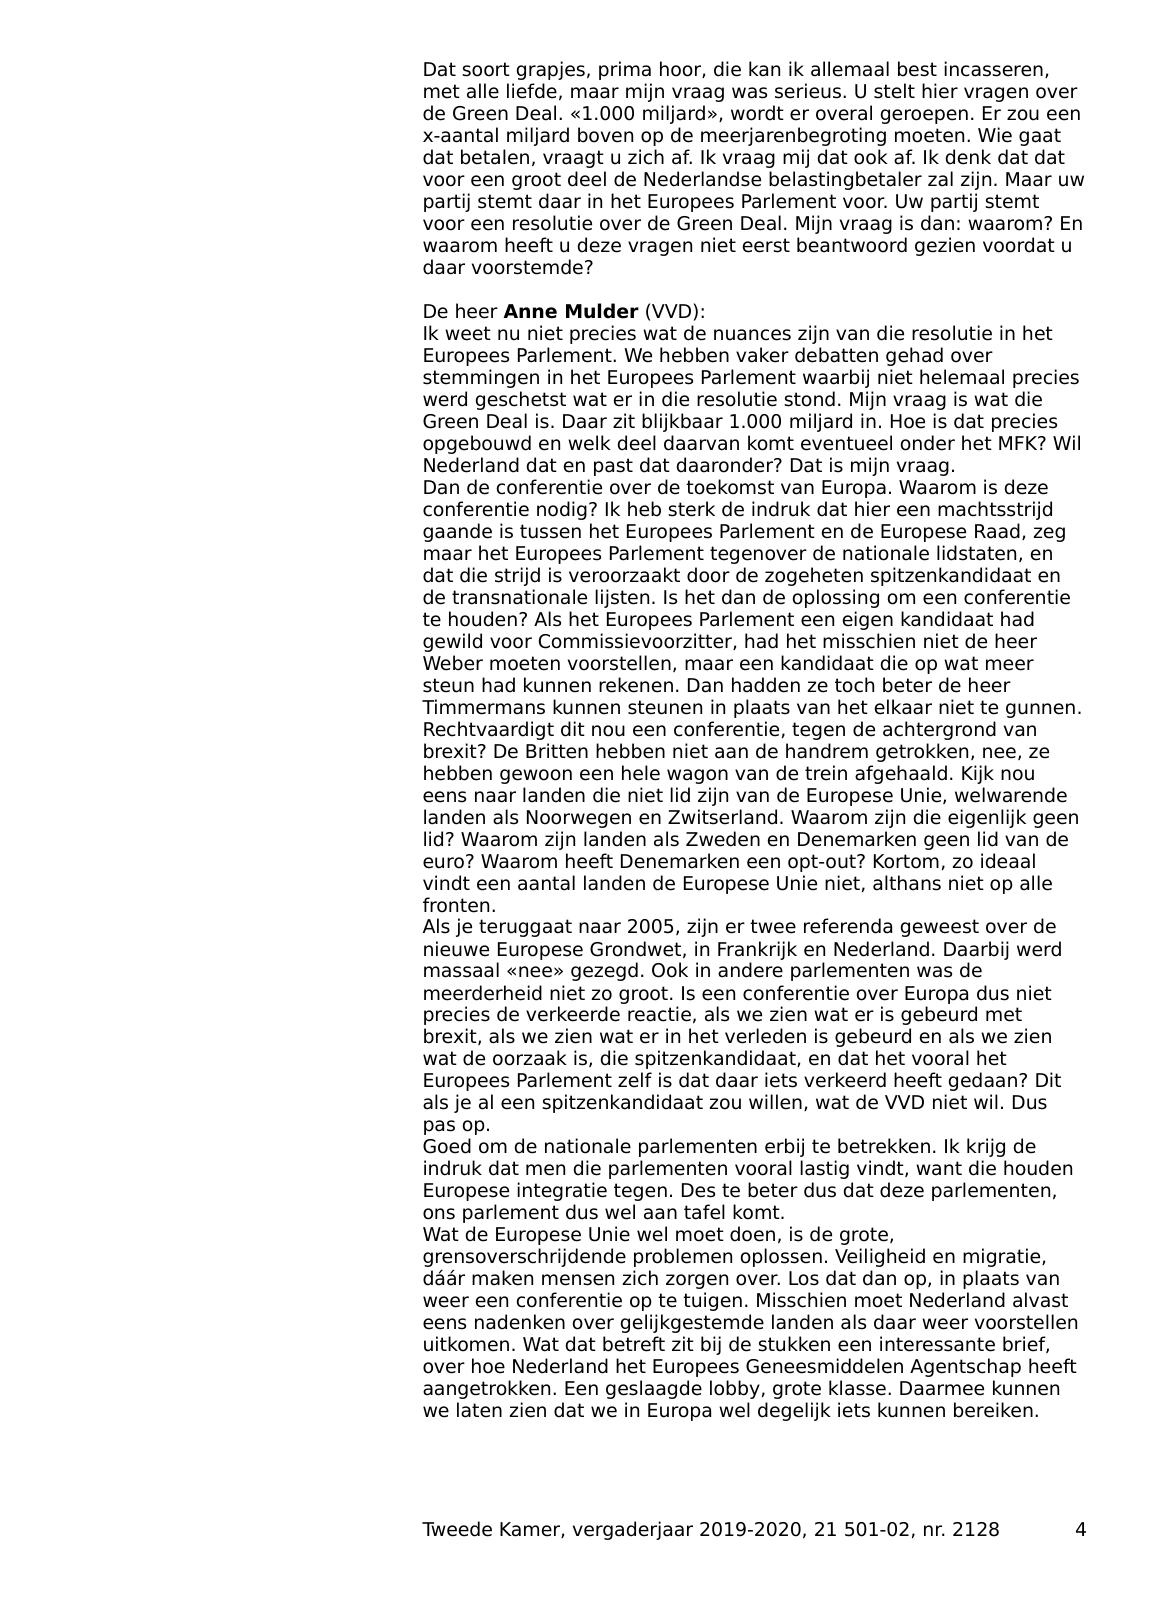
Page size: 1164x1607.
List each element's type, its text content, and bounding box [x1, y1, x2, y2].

text Wat de Europese Unie wel moet doen, is de grote, grensoverschrijdende problemen oplossen. Veiligheid en migratie, dáár maken mensen zich zorgen over. Los dat dan op, in plaats van weer een conferentie op te tuigen. Misschien moet Nederland alvast eens nadenken over gelijkgestemde landen als daar weer voorstellen uitkomen. Wat dat betreft zit bij de stukken een interessante brief, over hoe Nederland het Europees Geneesmiddelen Agentschap heeft aangetrokken. Een geslaagde lobby, grote klasse. Daarmee kunnen we laten zien dat we in Europa wel degelijk iets kunnen bereiken. [422, 1224, 1087, 1422]
text De heer Anne Mulder (VVD): [422, 301, 1087, 323]
text Goed om de nationale parlementen erbij te betrekken. Ik krijg de indruk dat men die parlementen vooral lastig vindt, want die houden Europese integratie tegen. Des te beter dus dat deze parlementen, ons parlement dus wel aan tafel komt. [422, 1136, 1087, 1224]
text Als je teruggaat naar 2005, zijn er twee referenda geweest over de nieuwe Europese Grondwet, in Frankrijk en Nederland. Daarbij werd massaal «nee» gezegd. Ook in andere parlementen was de meerderheid niet zo groot. Is een conferentie over Europa dus niet precies de verkeerde reactie, als we zien wat er is gebeurd met brexit, als we zien wat er in het verleden is gebeurd en als we zien wat de oorzaak is, die spitzenkandidaat, en dat het vooral het Europees Parlement zelf is dat daar iets verkeerd heeft gedaan? Dit als je al een spitzenkandidaat zou willen, wat de VVD niet wil. Dus pas op. [422, 916, 1087, 1136]
text Ik weet nu niet precies wat de nuances zijn van die resolutie in het Europees Parlement. We hebben vaker debatten gehad over stemmingen in het Europees Parlement waarbij niet helemaal precies werd geschetst wat er in die resolutie stond. Mijn vraag is wat die Green Deal is. Daar zit blijkbaar 1.000 miljard in. Hoe is dat precies opgebouwd en welk deel daarvan komt eventueel onder het MFK? Wil Nederland dat en past dat daaronder? Dat is mijn vraag. [422, 323, 1087, 477]
text Rechtvaardigt dit nou een conferentie, tegen de achtergrond van brexit? De Britten hebben niet aan de handrem getrokken, nee, ze hebben gewoon een hele wagon van de trein afgehaald. Kijk nou eens naar landen die niet lid zijn van de Europese Unie, welwarende landen als Noorwegen en Zwitserland. Waarom zijn die eigenlijk geen lid? Waarom zijn landen als Zweden en Denemarken geen lid van de euro? Waarom heeft Denemarken een opt-out? Kortom, zo ideaal vindt een aantal landen de Europese Unie niet, althans niet op alle fronten. [422, 719, 1087, 916]
text Dan de conferentie over de toekomst van Europa. Waarom is deze conferentie nodig? Ik heb sterk de indruk dat hier een machtsstrijd gaande is tussen het Europees Parlement en de Europese Raad, zeg maar het Europees Parlement tegenover de nationale lidstaten, en dat die strijd is veroorzaakt door de zogeheten spitzenkandidaat en de transnationale lijsten. Is het dan de oplossing om een conferentie te houden? Als het Europees Parlement een eigen kandidaat had gewild voor Commissievoorzitter, had het misschien niet de heer Weber moeten voorstellen, maar een kandidaat die op wat meer steun had kunnen rekenen. Dan hadden ze toch beter de heer Timmermans kunnen steunen in plaats van het elkaar niet te gunnen. [422, 477, 1087, 719]
text Dat soort grapjes, prima hoor, die kan ik allemaal best incasseren, met alle liefde, maar mijn vraag was serieus. U stelt hier vragen over de Green Deal. «1.000 miljard», wordt er overal geroepen. Er zou een x-aantal miljard boven op de meerjarenbegroting moeten. Wie gaat dat betalen, vraagt u zich af. Ik vraag mij dat ook af. Ik denk dat dat voor een groot deel de Nederlandse belastingbetaler zal zijn. Maar uw partij stemt daar in het Europees Parlement voor. Uw partij stemt voor een resolutie over de Green Deal. Mijn vraag is dan: waarom? En waarom heeft u deze vragen niet eerst beantwoord gezien voordat u daar voorstemde? [422, 59, 1087, 279]
